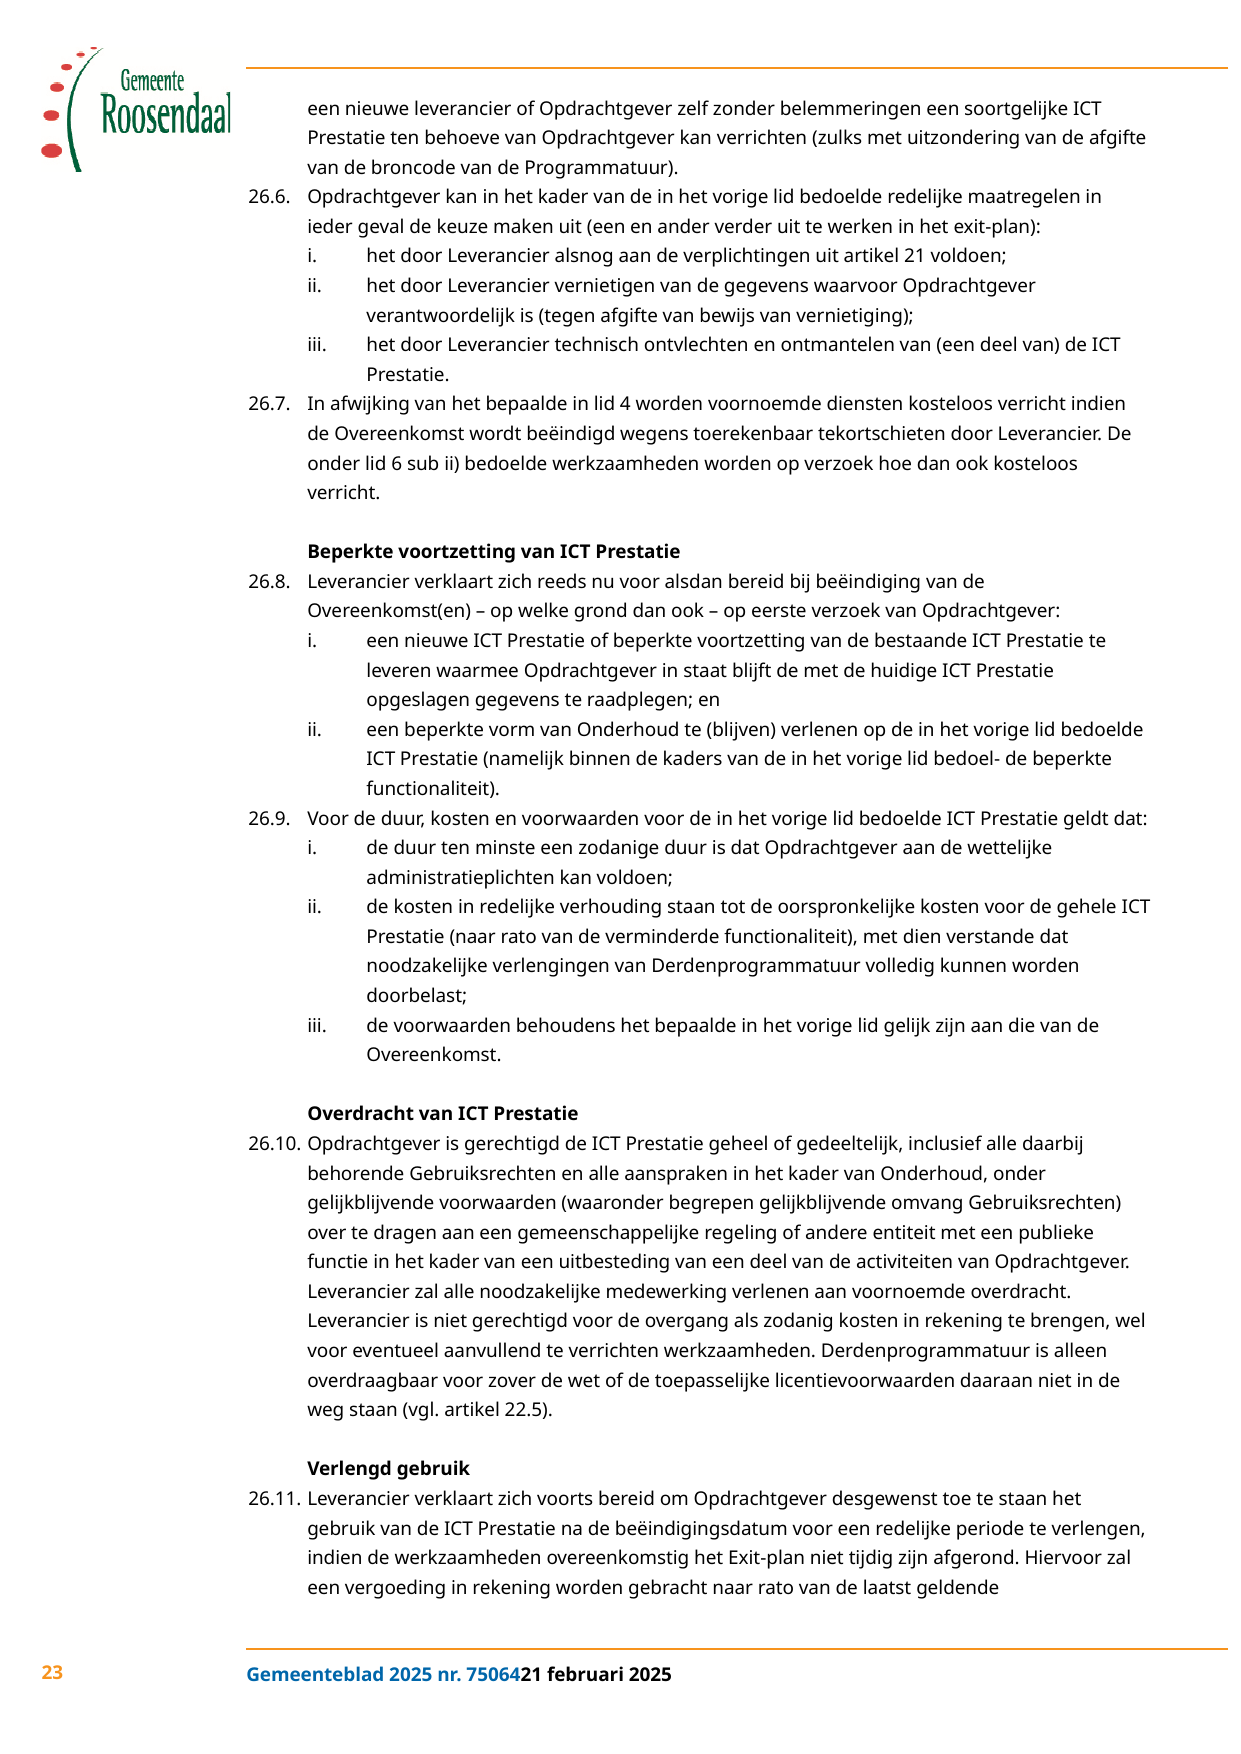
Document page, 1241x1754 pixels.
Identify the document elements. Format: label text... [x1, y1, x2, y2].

list Leverancier verklaart zich voorts bereid om Opdrachtgever desgewenst toe te staan het gebruik van de ICT Prestatie na de beëindigingsdatum voor een redelijke periode te verlengen, indien de werkzaamheden overeenkomstig het Exit-plan niet tijdig zijn afgerond. Hiervoor zal een vergoeding in rekening worden gebracht naar rato van de laatst geldende [248, 1485, 1152, 1600]
list de duur ten minste een zodanige duur is dat Opdrachtgever aan de wettelijke administratieplichten kan voldoen; [307, 834, 1152, 890]
list Opdrachtgever kan in het kader van de in het vorige lid bedoelde redelijke maatregelen in ieder geval de keuze maken uit (een en ander verder uit te werken in het exit-plan): [248, 183, 1152, 239]
list een nieuwe leverancier of Opdrachtgever zelf zonder belemmeringen een soortgelijke ICT Prestatie ten behoeve van Opdrachtgever kan verrichten (zulks met uitzondering van de afgifte van de broncode van de Programmatuur). [248, 95, 1152, 180]
list Beperkte voortzetting van ICT Prestatie [248, 538, 1152, 564]
list het door Leverancier technisch ontvlechten en ontmantelen van (een deel van) de ICT Prestatie. [307, 331, 1152, 387]
list Voor de duur, kosten en voorwaarden voor de in het vorige lid bedoelde ICT Prestatie geldt dat: [248, 805, 1152, 831]
list de kosten in redelijke verhouding staan tot de oorspronkelijke kosten voor de gehele ICT Prestatie (naar rato van de verminderde functionaliteit), met dien verstande dat noodzakelijke verlengingen van Derdenprogrammatuur volledig kunnen worden doorbelast; [307, 893, 1152, 1008]
list de voorwaarden behoudens het bepaalde in het vorige lid gelijk zijn aan die van de Overeenkomst. [307, 1012, 1152, 1067]
list In afwijking van het bepaalde in lid 4 worden voornoemde diensten kosteloos verricht indien de Overeenkomst wordt beëindigd wegens toerekenbaar tekortschieten door Leverancier. De onder lid 6 sub ii) bedoelde werkzaamheden worden op verzoek hoe dan ook kosteloos verricht. [248, 391, 1152, 505]
picture [41, 47, 231, 172]
list het door Leverancier vernietigen van de gegevens waarvoor Opdrachtgever verantwoordelijk is (tegen afgifte van bewijs van vernietiging); [307, 272, 1152, 328]
list het door Leverancier alsnog aan de verplichtingen uit artikel 21 voldoen; [307, 243, 1152, 268]
list Opdrachtgever is gerechtigd de ICT Prestatie geheel of gedeeltelijk, inclusief alle daarbij behorende Gebruiksrechten en alle aanspraken in het kader van Onderhoud, onder gelijkblijvende voorwaarden (waaronder begrepen gelijkblijvende omvang Gebruiksrechten) over te dragen aan een gemeenschappelijke regeling of andere entiteit met een publieke functie in het kader van een uitbesteding van een deel van de activiteiten van Opdrachtgever. Leverancier zal alle noodzakelijke medewerking verlenen aan voornoemde overdracht. Leverancier is niet gerechtigd voor de overgang als zodanig kosten in rekening te brengen, wel voor eventueel aanvullend te verrichten werkzaamheden. Derdenprogrammatuur is alleen overdraagbaar voor zover de wet of de toepasselijke licentievoorwaarden daaraan niet in de weg staan (vgl. artikel 22.5). [248, 1130, 1152, 1422]
list Overdracht van ICT Prestatie [248, 1101, 1152, 1126]
list een nieuwe ICT Prestatie of beperkte voortzetting van de bestaande ICT Prestatie te leveren waarmee Opdrachtgever in staat blijft de met de huidige ICT Prestatie opgeslagen gegevens te raadplegen; en [307, 627, 1152, 712]
list een beperkte vorm van Onderhoud te (blijven) verlenen op de in het vorige lid bedoelde ICT Prestatie (namelijk binnen de kaders van de in het vorige lid bedoel- de beperkte functionaliteit). [307, 716, 1152, 801]
list Verlengd gebruik [248, 1456, 1152, 1481]
list Leverancier verklaart zich reeds nu voor alsdan bereid bij beëindiging van de Overeenkomst(en) – op welke grond dan ook – op eerste verzoek van Opdrachtgever: [248, 568, 1152, 623]
